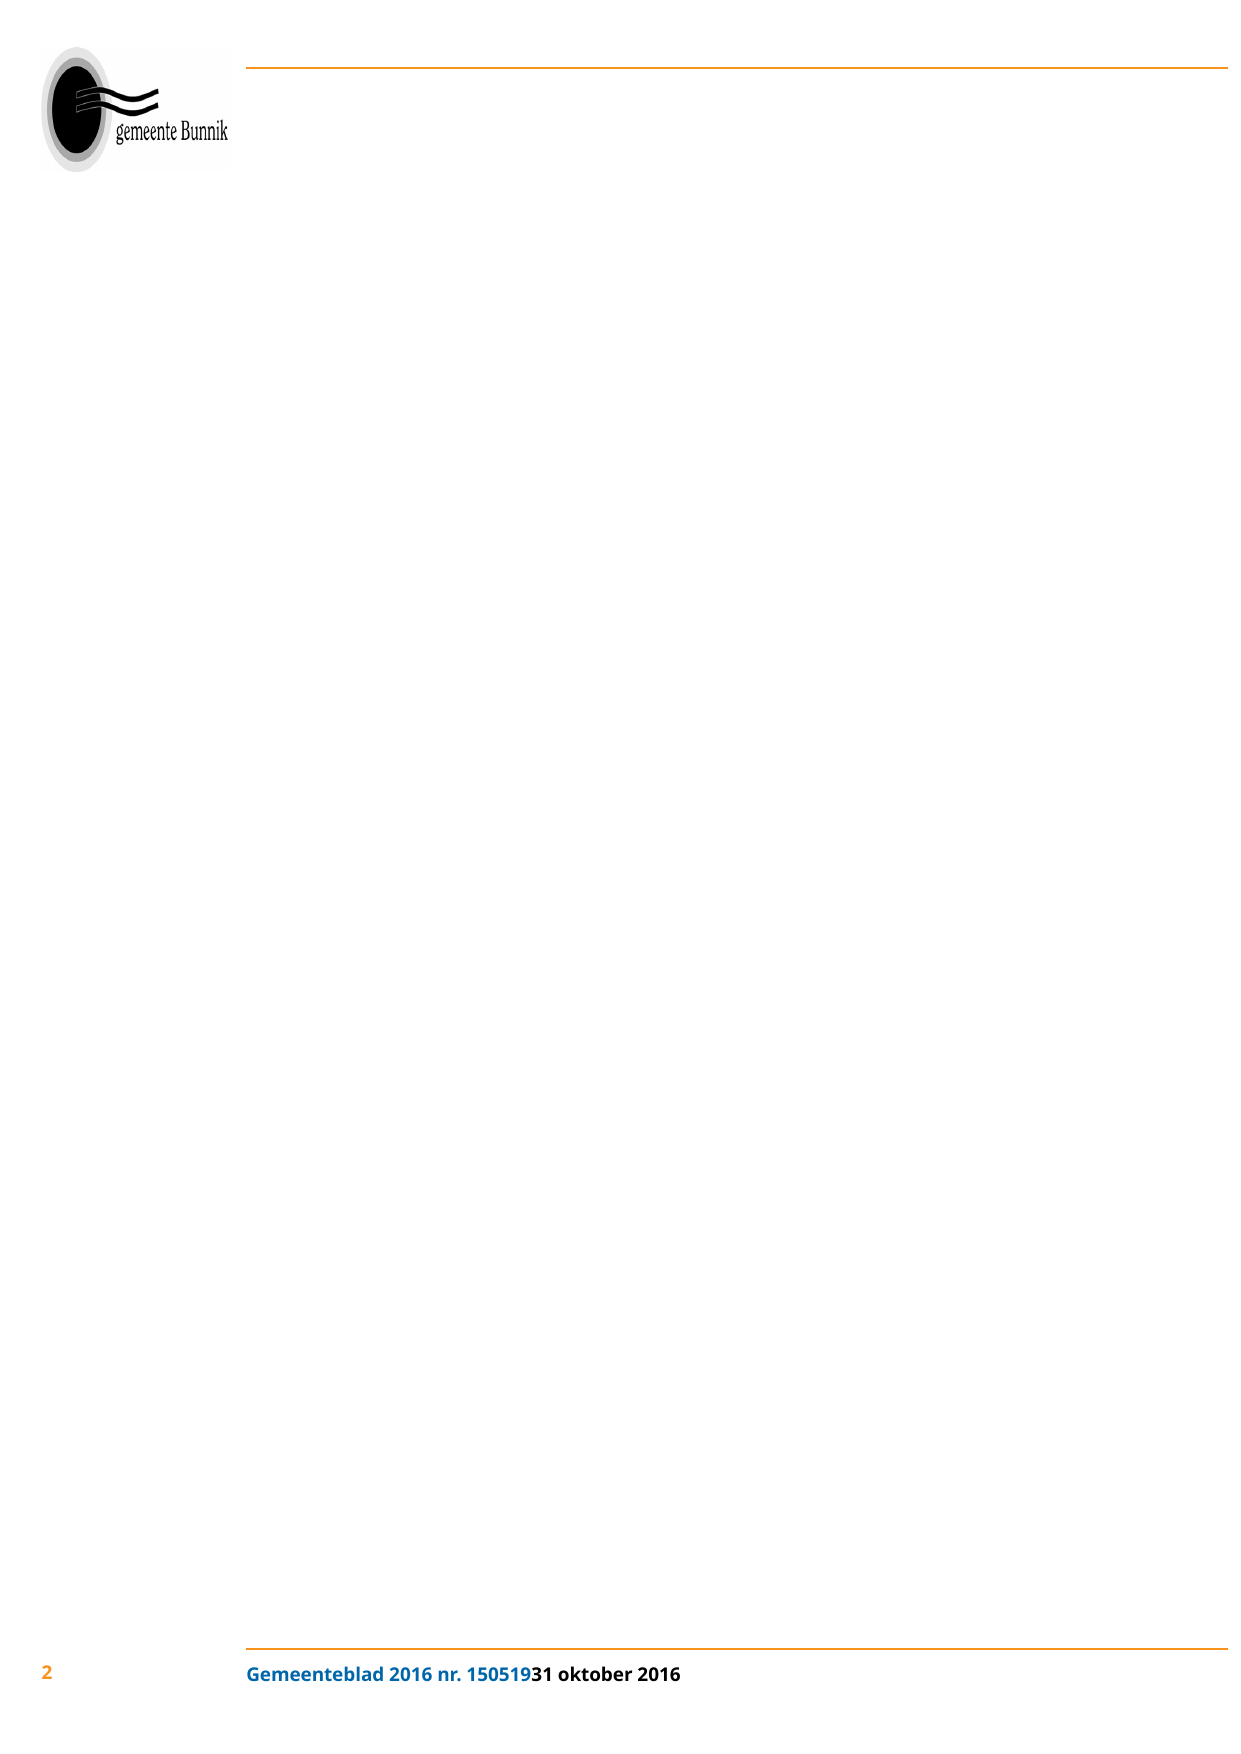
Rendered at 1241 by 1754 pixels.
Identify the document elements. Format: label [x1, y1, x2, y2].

picture [41, 47, 231, 172]
